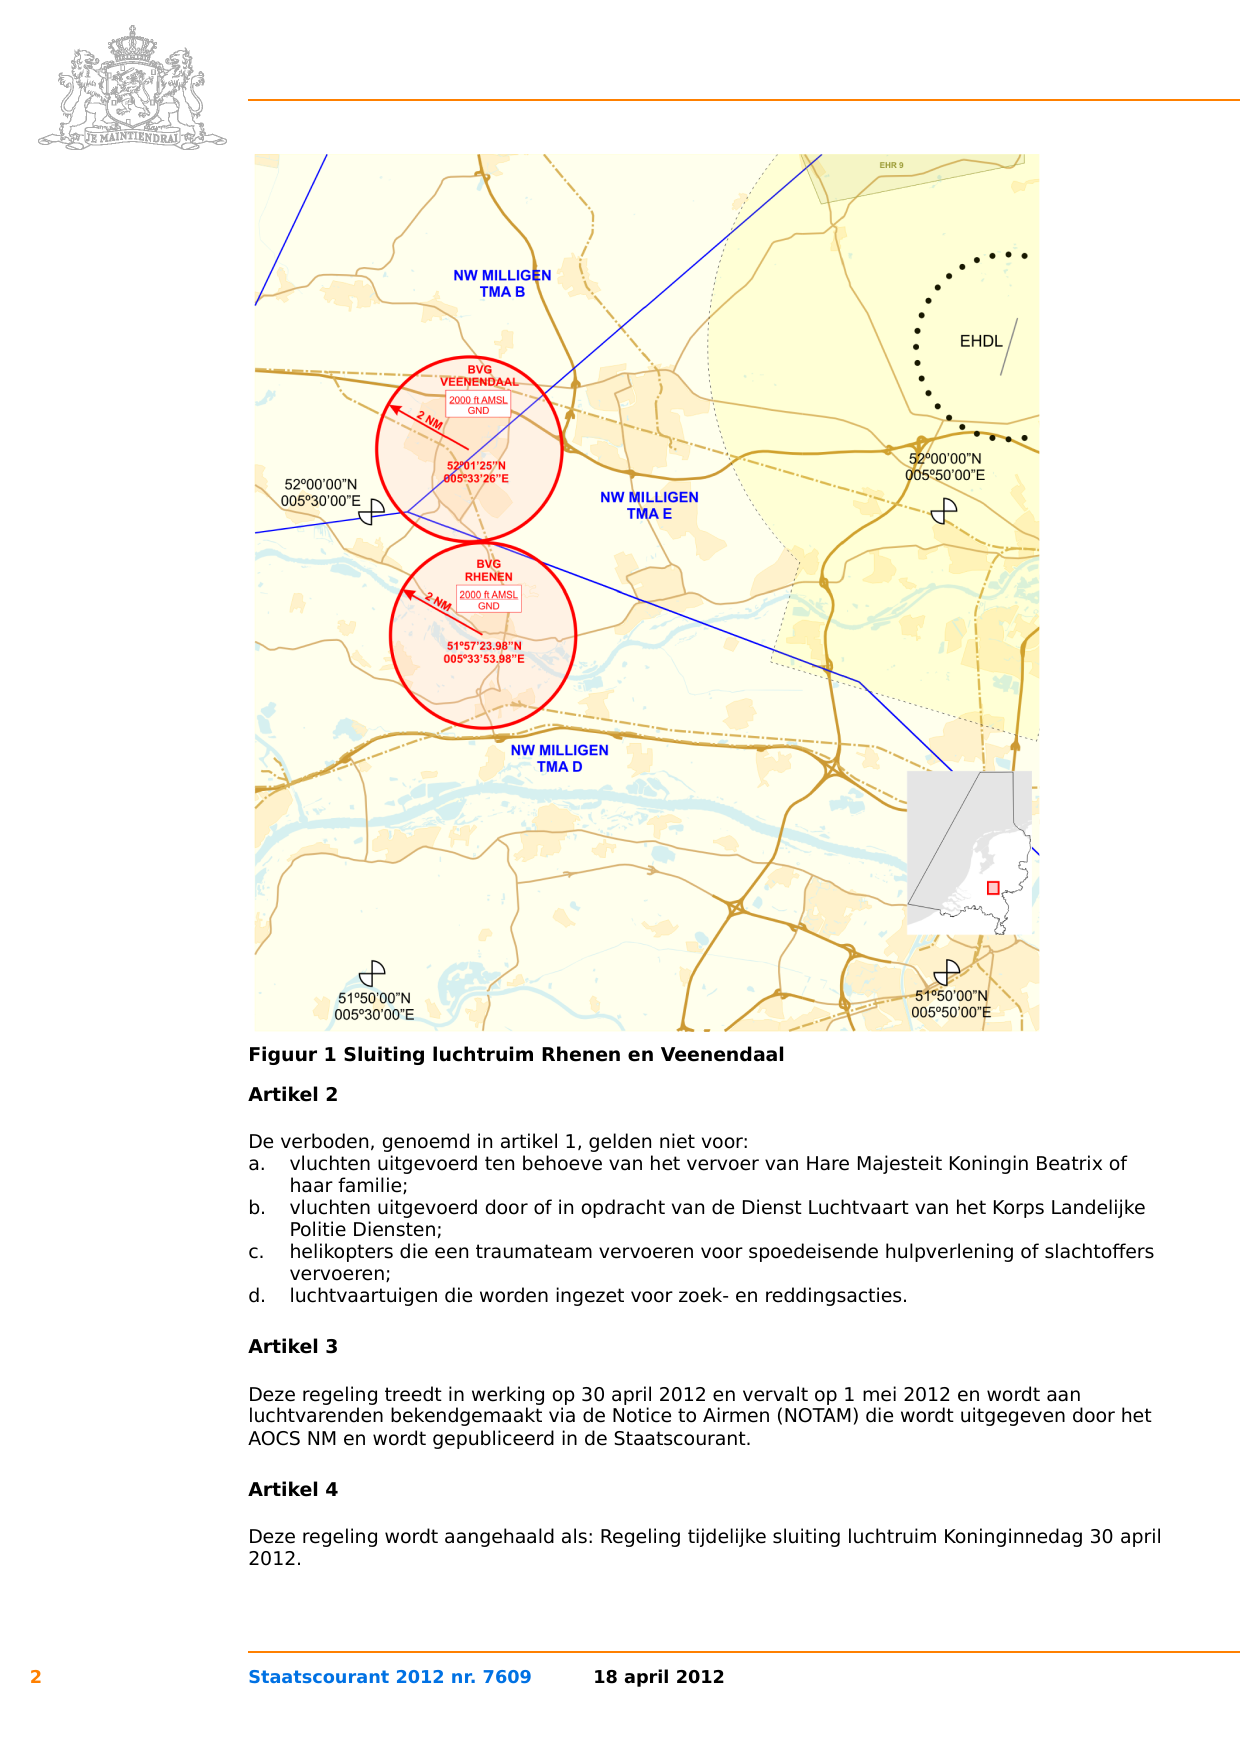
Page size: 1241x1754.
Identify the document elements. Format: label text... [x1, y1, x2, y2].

picture [248, 151, 1040, 1032]
text a. vluchten uitgevoerd ten behoeve van het vervoer van Hare Majesteit Koningin Beatrix of haar familie; [248, 1153, 1163, 1197]
subtitle Artikel 2 [248, 1084, 1163, 1106]
subtitle Artikel 3 [248, 1336, 1163, 1358]
text b. vluchten uitgevoerd door of in opdracht van de Dienst Luchtvaart van het Korps Landelijke Politie Diensten; [248, 1197, 1163, 1241]
text c. helikopters die een traumateam vervoeren voor spoedeisende hulpverlening of slachtoffers vervoeren; [248, 1241, 1163, 1284]
text Deze regeling wordt aangehaald als: Regeling tijdelijke sluiting luchtruim Koninginnedag 30 april 2012. [248, 1526, 1163, 1570]
text d. luchtvaartuigen die worden ingezet voor zoek- en reddingsacties. [248, 1284, 1163, 1306]
text Figuur 1 Sluiting luchtruim Rhenen en Veenendaal [248, 1043, 1039, 1065]
text De verboden, genoemd in artikel 1, gelden niet voor: [248, 1131, 1163, 1153]
subtitle Artikel 4 [248, 1479, 1163, 1501]
text Deze regeling treedt in werking op 30 april 2012 en vervalt op 1 mei 2012 en wordt aan luchtvarenden bekendgemaakt via de Notice to Airmen (NOTAM) die wordt uitgegeven door het AOCS NM en wordt gepubliceerd in de Staatscourant. [248, 1383, 1163, 1449]
picture [38, 25, 227, 150]
